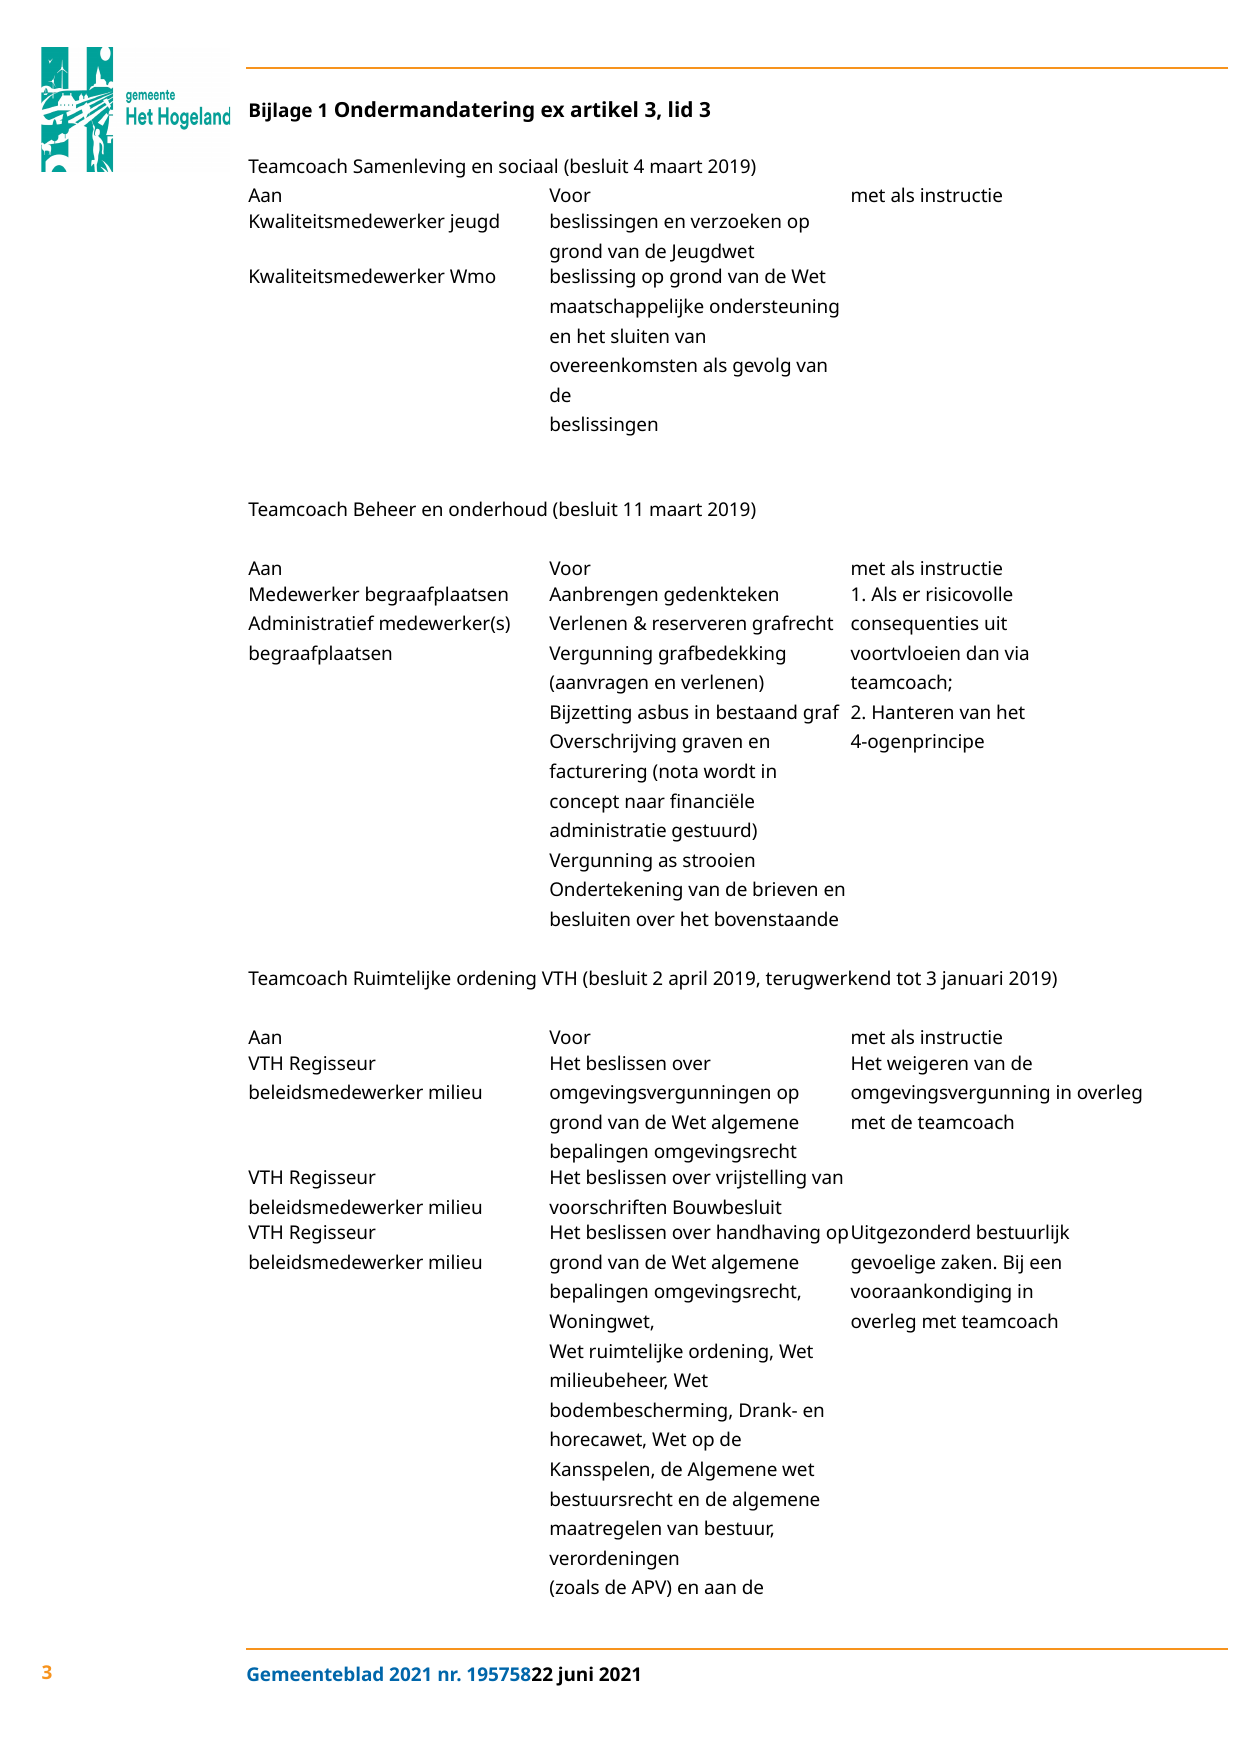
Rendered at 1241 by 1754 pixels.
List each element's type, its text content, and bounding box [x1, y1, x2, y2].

table_cell Medewerker begraafplaatsen Administratief medewerker(s) begraafplaatsen [248, 581, 549, 932]
text Teamcoach Samenleving en sociaal (besluit 4 maart 2019) [248, 153, 1152, 179]
table_header Aan [248, 1024, 549, 1050]
text Bijlage 1 Ondermandatering ex artikel 3, lid 3 [248, 95, 1152, 123]
table_header Voor [549, 555, 850, 581]
table_cell Kwaliteitsmedewerker jeugd [248, 208, 549, 264]
table_cell Aanbrengen gedenkteken Verlenen & reserveren grafrecht Vergunning grafbedekking (aanvragen en verlenen) Bijzetting asbus in bestaand graf Overschrijving graven en facturering (nota wordt in concept naar financiële administratie gestuurd) Vergunning as strooien Ondertekening van de brieven en besluiten over het bovenstaande [549, 581, 850, 932]
table_cell VTH Regisseur beleidsmedewerker milieu [248, 1164, 549, 1219]
table_cell VTH Regisseur beleidsmedewerker milieu [248, 1050, 549, 1164]
table_cell [850, 1164, 1152, 1219]
table_header met als instructie [850, 555, 1152, 581]
table_cell beslissingen en verzoeken op grond van de Jeugdwet [549, 208, 850, 264]
table_cell Uitgezonderd bestuurlijk gevoelige zaken. Bij een vooraankondiging in overleg met teamcoach [850, 1220, 1152, 1600]
table_cell Kwaliteitsmedewerker Wmo [248, 264, 549, 437]
table_cell [850, 208, 1152, 264]
table_cell VTH Regisseur beleidsmedewerker milieu [248, 1220, 549, 1600]
table_header met als instructie [850, 1024, 1152, 1050]
table_cell beslissing op grond van de Wet maatschappelijke ondersteuning en het sluiten van overeenkomsten als gevolg van de beslissingen [549, 264, 850, 437]
table_cell Het beslissen over omgevingsvergunningen op grond van de Wet algemene bepalingen omgevingsrecht [549, 1050, 850, 1164]
table_cell [850, 437, 1152, 463]
picture [41, 47, 231, 172]
table_header Voor [549, 183, 850, 208]
table_cell Het beslissen over handhaving op grond van de Wet algemene bepalingen omgevingsrecht, Woningwet, Wet ruimtelijke ordening, Wet milieubeheer, Wet bodembescherming, Drank- en horecawet, Wet op de Kansspelen, de Algemene wet bestuursrecht en de algemene maatregelen van bestuur, verordeningen (zoals de APV) en aan de [549, 1220, 850, 1600]
table_header Aan [248, 183, 549, 208]
table_cell [248, 437, 549, 463]
text Teamcoach Ruimtelijke ordening VTH (besluit 2 april 2019, terugwerkend tot 3 januari 2019) [248, 965, 1152, 991]
table_cell Het beslissen over vrijstelling van voorschriften Bouwbesluit [549, 1164, 850, 1219]
table_cell [549, 437, 850, 463]
table_cell Het weigeren van de omgevingsvergunning in overleg met de teamcoach [850, 1050, 1152, 1164]
text Teamcoach Beheer en onderhoud (besluit 11 maart 2019) [248, 496, 1152, 522]
table_header Aan [248, 555, 549, 581]
table_header met als instructie [850, 183, 1152, 208]
table_cell [850, 264, 1152, 437]
table_header Voor [549, 1024, 850, 1050]
table_cell 1. Als er risicovolle consequenties uit voortvloeien dan via teamcoach; 2. Hanteren van het 4-ogenprincipe [850, 581, 1152, 932]
